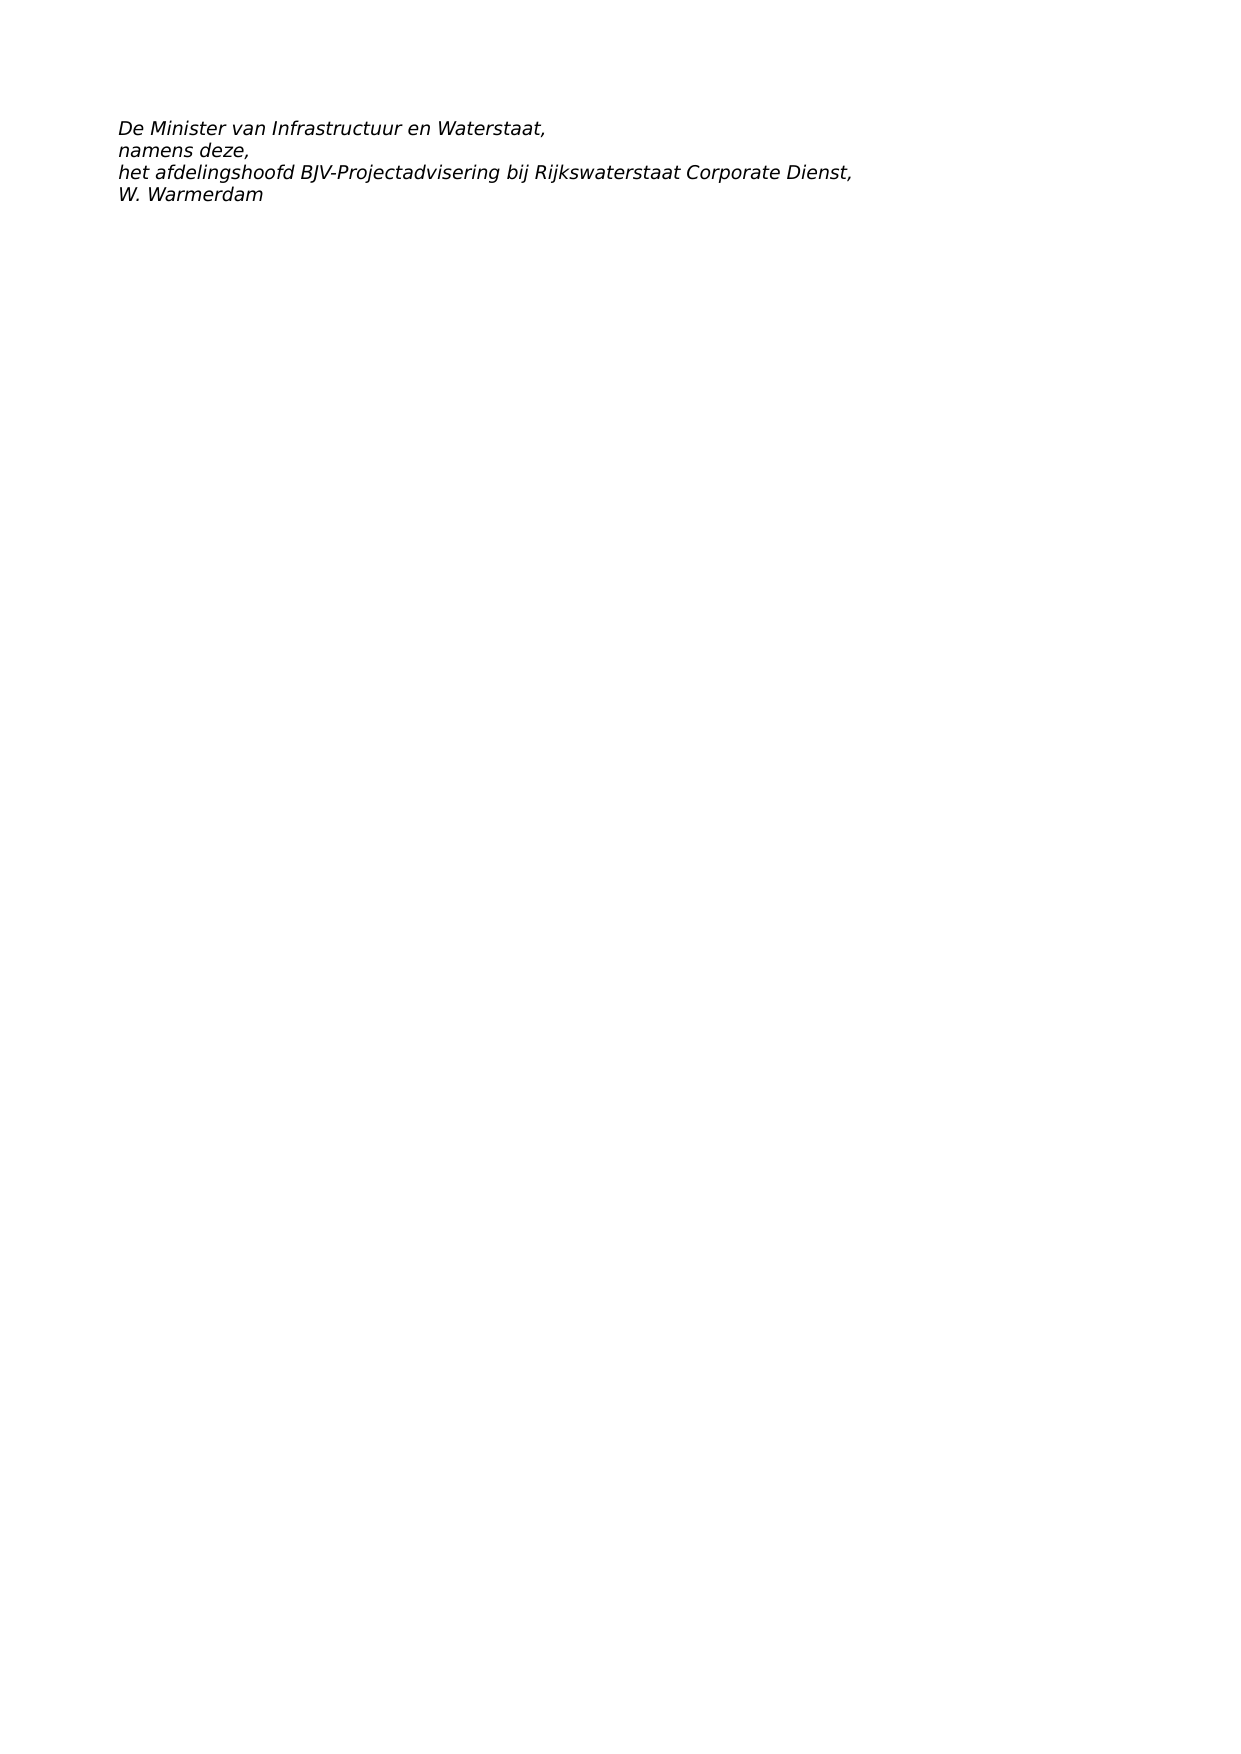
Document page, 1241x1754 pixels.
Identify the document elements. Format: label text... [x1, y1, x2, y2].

text De Minister van Infrastructuur en Waterstaat, namens deze, het afdelingshoofd BJV-Projectadvisering bij Rijkswaterstaat Corporate Dienst, W. Warmerdam [118, 118, 1122, 206]
